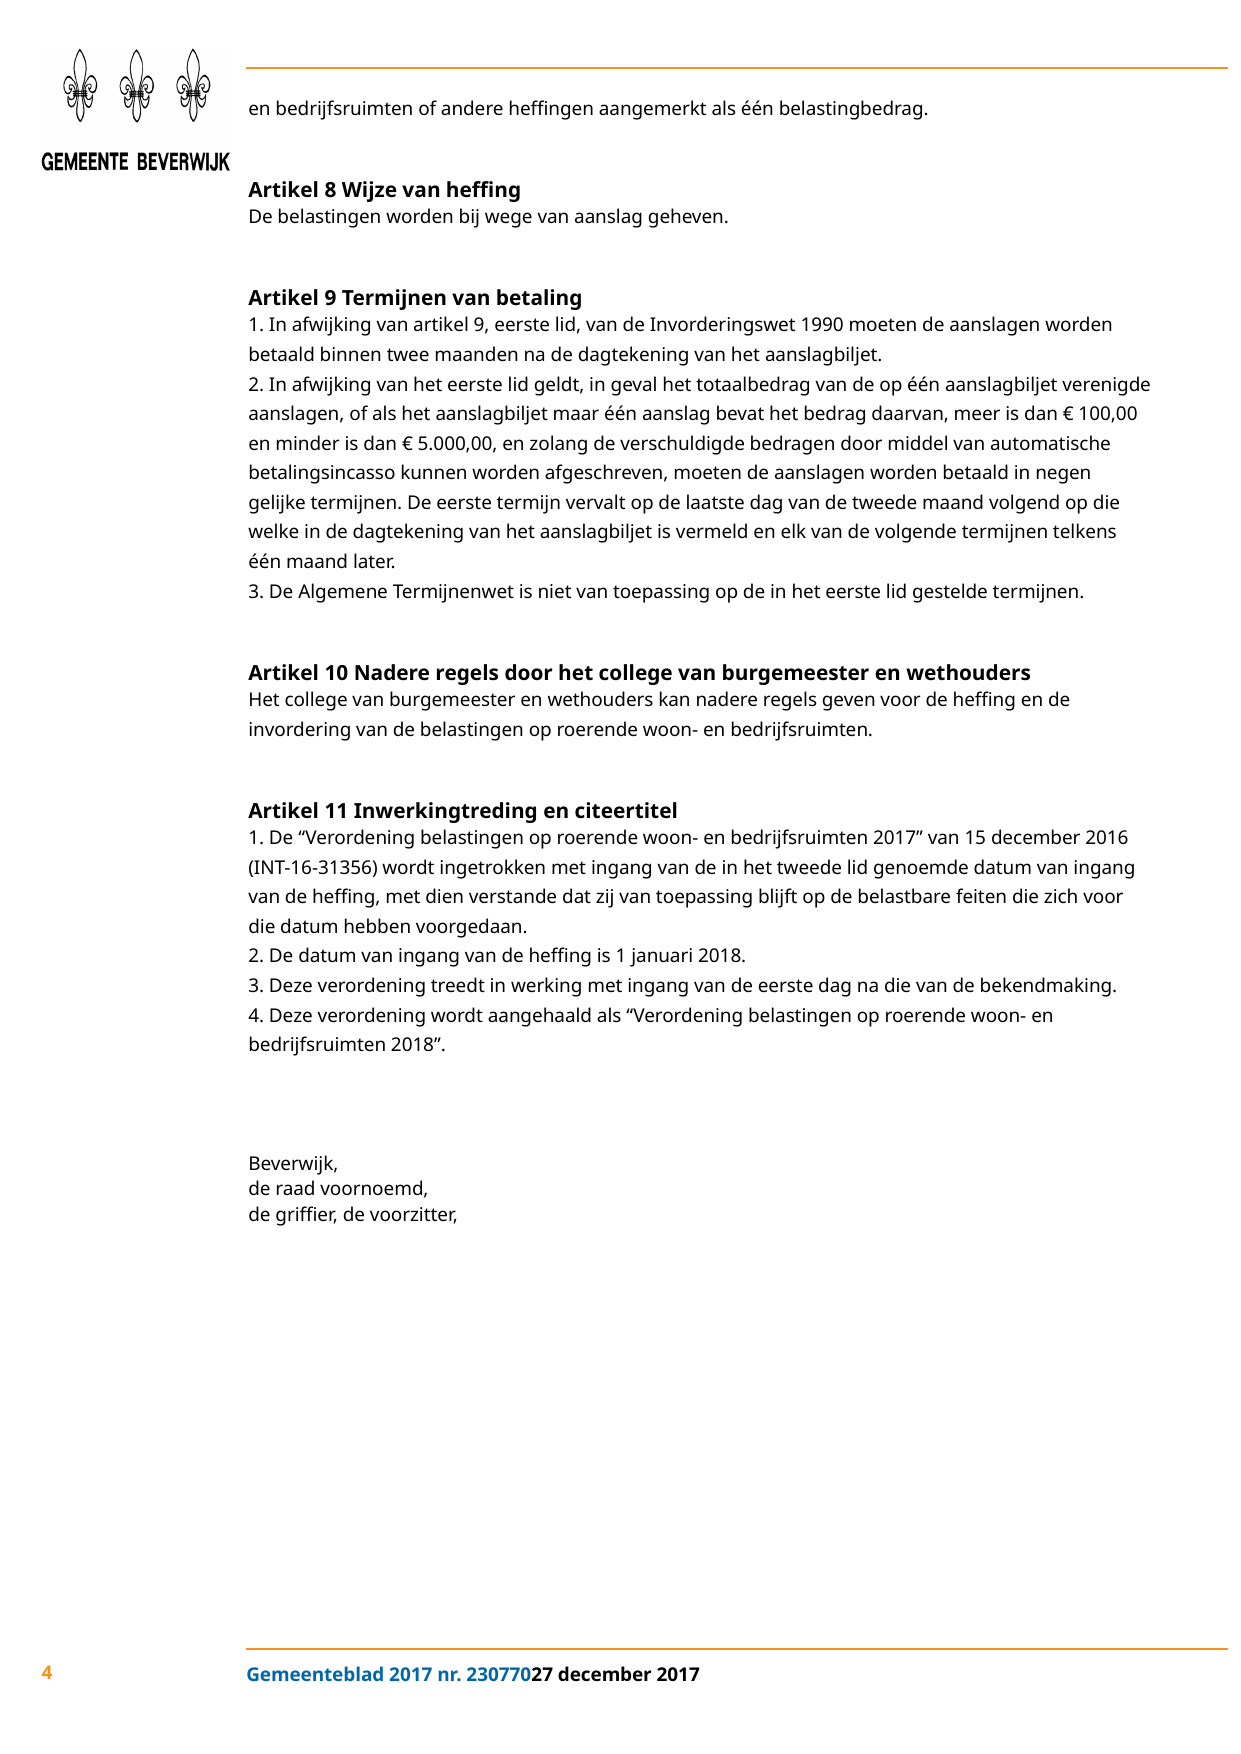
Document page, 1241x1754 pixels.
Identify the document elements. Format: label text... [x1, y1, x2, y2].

text Artikel 9 Termijnen van betaling [248, 283, 1152, 312]
text 2. In afwijking van het eerste lid geldt, in geval het totaalbedrag van de op één aanslagbiljet verenigde aanslagen, of als het aanslagbiljet maar één aanslag bevat het bedrag daarvan, meer is dan € 100,00 en minder is dan € 5.000,00, en zolang de verschuldigde bedragen door middel van automatische betalingsincasso kunnen worden afgeschreven, moeten de aanslagen worden betaald in negen gelijke termijnen. De eerste termijn vervalt op de laatste dag van de tweede maand volgend op die welke in de dagtekening van het aanslagbiljet is vermeld en elk van de volgende termijnen telkens één maand later. [248, 371, 1152, 574]
text 4. Deze verordening wordt aangehaald als “Verordening belastingen op roerende woon- en bedrijfsruimten 2018”. [248, 1002, 1152, 1057]
text de raad voornoemd, [248, 1176, 1152, 1201]
text De belastingen worden bij wege van aanslag geheven. [248, 203, 1152, 229]
text Artikel 11 Inwerkingtreding en citeertitel [248, 796, 1152, 824]
picture [41, 47, 231, 172]
text 3. Deze verordening treedt in werking met ingang van de eerste dag na die van de bekendmaking. [248, 972, 1152, 998]
text en bedrijfsruimten of andere heffingen aangemerkt als één belastingbedrag. [248, 95, 1152, 121]
text Het college van burgemeester en wethouders kan nadere regels geven voor de heffing en de invordering van de belastingen op roerende woon- en bedrijfsruimten. [248, 686, 1152, 742]
text 2. De datum van ingang van de heffing is 1 januari 2018. [248, 943, 1152, 968]
text 1. De “Verordening belastingen op roerende woon- en bedrijfsruimten 2017” van 15 december 2016 (INT-16-31356) wordt ingetrokken met ingang van de in het tweede lid genoemde datum van ingang van de heffing, met dien verstande dat zij van toepassing blijft op de belastbare feiten die zich voor die datum hebben voorgedaan. [248, 824, 1152, 939]
text Artikel 8 Wijze van heffing [248, 175, 1152, 203]
text Artikel 10 Nadere regels door het college van burgemeester en wethouders [248, 658, 1152, 686]
text Beverwijk, [248, 1150, 1152, 1176]
text 3. De Algemene Termijnenwet is niet van toepassing op de in het eerste lid gestelde termijnen. [248, 578, 1152, 604]
text 1. In afwijking van artikel 9, eerste lid, van de Invorderingswet 1990 moeten de aanslagen worden betaald binnen twee maanden na de dagtekening van het aanslagbiljet. [248, 312, 1152, 367]
text de griffier, de voorzitter, [248, 1201, 1152, 1227]
